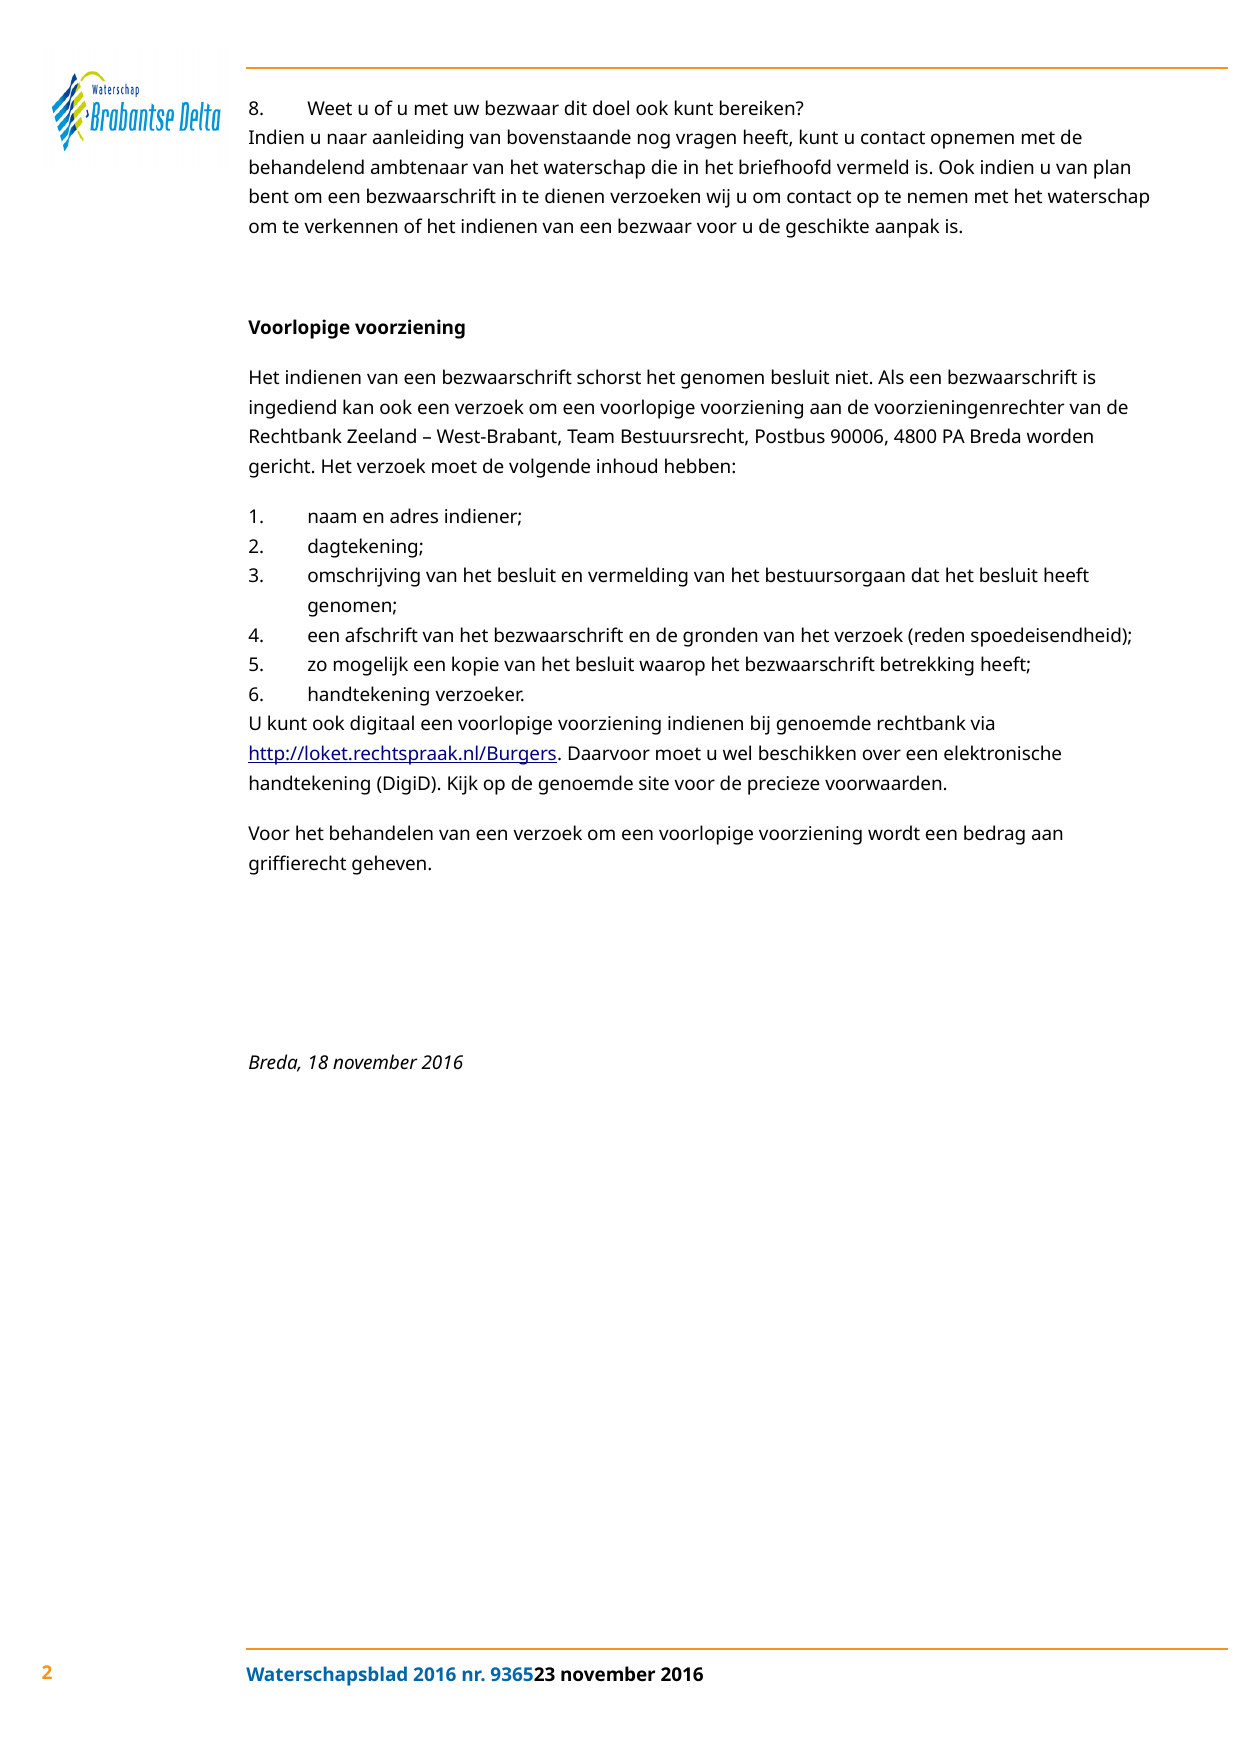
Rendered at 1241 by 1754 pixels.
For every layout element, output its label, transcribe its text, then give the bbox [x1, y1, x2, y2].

text U kunt ook digitaal een voorlopige voorziening indienen bij genoemde rechtbank via http://loket.rechtspraak.nl/Burgers. Daarvoor moet u wel beschikken over een elektronische handtekening (DigiD). Kijk op de genoemde site voor de precieze voorwaarden. [248, 711, 1152, 796]
text Indien u naar aanleiding van bovenstaande nog vragen heeft, kunt u contact opnemen met de behandelend ambtenaar van het waterschap die in het briefhoofd vermeld is. Ook indien u van plan bent om een bezwaarschrift in te dienen verzoeken wij u om contact op te nemen met het waterschap om te verkennen of het indienen van een bezwaar voor u de geschikte aanpak is. [248, 124, 1152, 239]
text Breda, 18 november 2016 [248, 1049, 1152, 1074]
list zo mogelijk een kopie van het besluit waarop het bezwaarschrift betrekking heeft; [248, 651, 1152, 677]
list naam en adres indiener; [248, 503, 1152, 529]
list omschrijving van het besluit en vermelding van het bestuursorgaan dat het besluit heeft genomen; [248, 563, 1152, 618]
text Voorlopige voorziening [248, 314, 1152, 340]
text Het indienen van een bezwaarschrift schorst het genomen besluit niet. Als een bezwaarschrift is ingediend kan ook een verzoek om een voorlopige voorziening aan de voorzieningenrechter van de Rechtbank Zeeland – West-Brabant, Team Bestuursrecht, Postbus 90006, 4800 PA Breda worden gericht. Het verzoek moet de volgende inhoud hebben: [248, 364, 1152, 479]
list handtekening verzoeker. [248, 681, 1152, 707]
text Voor het behandelen van een verzoek om een voorlopige voorziening wordt een bedrag aan griffierecht geheven. [248, 820, 1152, 876]
list een afschrift van het bezwaarschrift en de gronden van het verzoek (reden spoedeisendheid); [248, 622, 1152, 648]
list dagtekening; [248, 533, 1152, 559]
picture [41, 47, 231, 172]
list Weet u of u met uw bezwaar dit doel ook kunt bereiken? [248, 95, 1152, 121]
